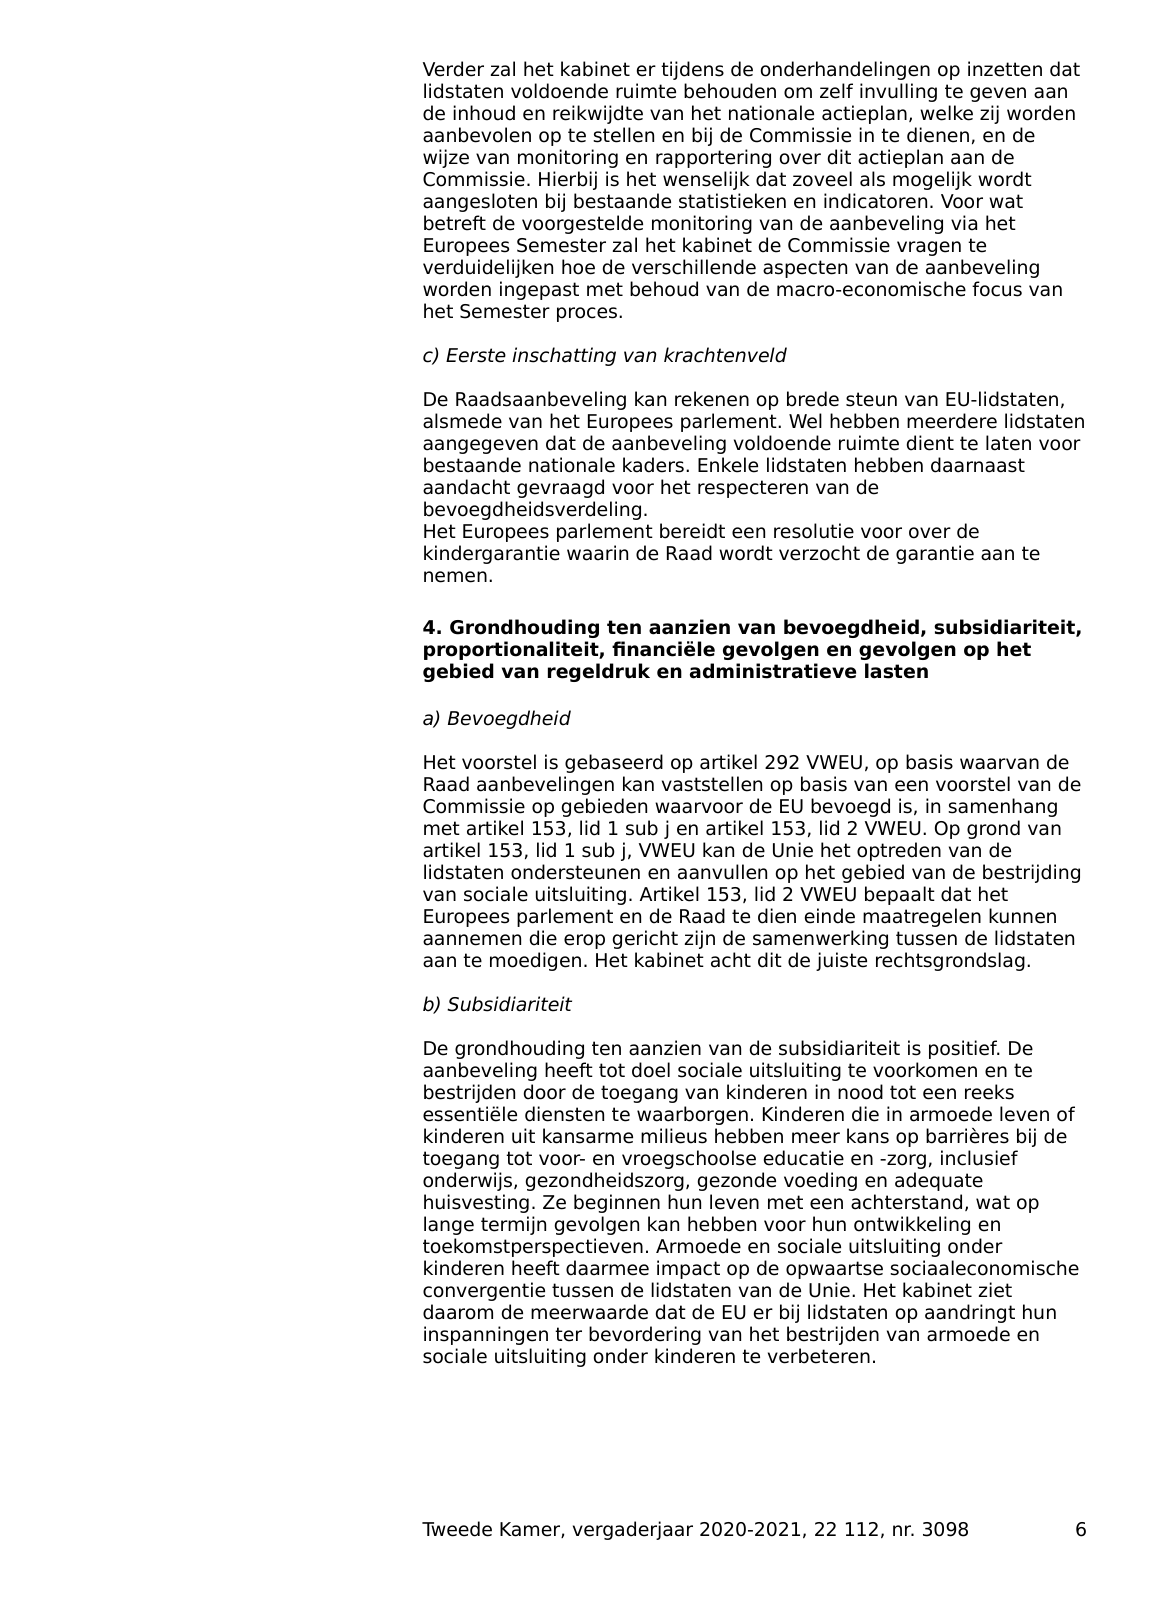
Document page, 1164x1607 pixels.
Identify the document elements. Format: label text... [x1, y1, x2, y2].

subtitle b) Subsidiariteit [422, 994, 1087, 1016]
subtitle 4. Grondhouding ten aanzien van bevoegdheid, subsidiariteit, proportionaliteit, financiële gevolgen en gevolgen op het gebied van regeldruk en administratieve lasten [422, 617, 1087, 683]
subtitle c) Eerste inschatting van krachtenveld [422, 345, 1087, 367]
text De grondhouding ten aanzien van de subsidiariteit is positief. De aanbeveling heeft tot doel sociale uitsluiting te voorkomen en te bestrijden door de toegang van kinderen in nood tot een reeks essentiële diensten te waarborgen. Kinderen die in armoede leven of kinderen uit kansarme milieus hebben meer kans op barrières bij de toegang tot voor- en vroegschoolse educatie en -zorg, inclusief onderwijs, gezondheidszorg, gezonde voeding en adequate huisvesting. Ze beginnen hun leven met een achterstand, wat op lange termijn gevolgen kan hebben voor hun ontwikkeling en toekomstperspectieven. Armoede en sociale uitsluiting onder kinderen heeft daarmee impact op de opwaartse sociaaleconomische convergentie tussen de lidstaten van de Unie. Het kabinet ziet daarom de meerwaarde dat de EU er bij lidstaten op aandringt hun inspanningen ter bevordering van het bestrijden van armoede en sociale uitsluiting onder kinderen te verbeteren. [422, 1038, 1087, 1368]
text Verder zal het kabinet er tijdens de onderhandelingen op inzetten dat lidstaten voldoende ruimte behouden om zelf invulling te geven aan de inhoud en reikwijdte van het nationale actieplan, welke zij worden aanbevolen op te stellen en bij de Commissie in te dienen, en de wijze van monitoring en rapportering over dit actieplan aan de Commissie. Hierbij is het wenselijk dat zoveel als mogelijk wordt aangesloten bij bestaande statistieken en indicatoren. Voor wat betreft de voorgestelde monitoring van de aanbeveling via het Europees Semester zal het kabinet de Commissie vragen te verduidelijken hoe de verschillende aspecten van de aanbeveling worden ingepast met behoud van de macro-economische focus van het Semester proces. [422, 59, 1087, 323]
text Het Europees parlement bereidt een resolutie voor over de kindergarantie waarin de Raad wordt verzocht de garantie aan te nemen. [422, 521, 1087, 587]
subtitle a) Bevoegdheid [422, 708, 1087, 730]
text De Raadsaanbeveling kan rekenen op brede steun van EU-lidstaten, alsmede van het Europees parlement. Wel hebben meerdere lidstaten aangegeven dat de aanbeveling voldoende ruimte dient te laten voor bestaande nationale kaders. Enkele lidstaten hebben daarnaast aandacht gevraagd voor het respecteren van de bevoegdheidsverdeling. [422, 389, 1087, 521]
text Het voorstel is gebaseerd op artikel 292 VWEU, op basis waarvan de Raad aanbevelingen kan vaststellen op basis van een voorstel van de Commissie op gebieden waarvoor de EU bevoegd is, in samenhang met artikel 153, lid 1 sub j en artikel 153, lid 2 VWEU. Op grond van artikel 153, lid 1 sub j, VWEU kan de Unie het optreden van de lidstaten ondersteunen en aanvullen op het gebied van de bestrijding van sociale uitsluiting. Artikel 153, lid 2 VWEU bepaalt dat het Europees parlement en de Raad te dien einde maatregelen kunnen aannemen die erop gericht zijn de samenwerking tussen de lidstaten aan te moedigen. Het kabinet acht dit de juiste rechtsgrondslag. [422, 752, 1087, 972]
